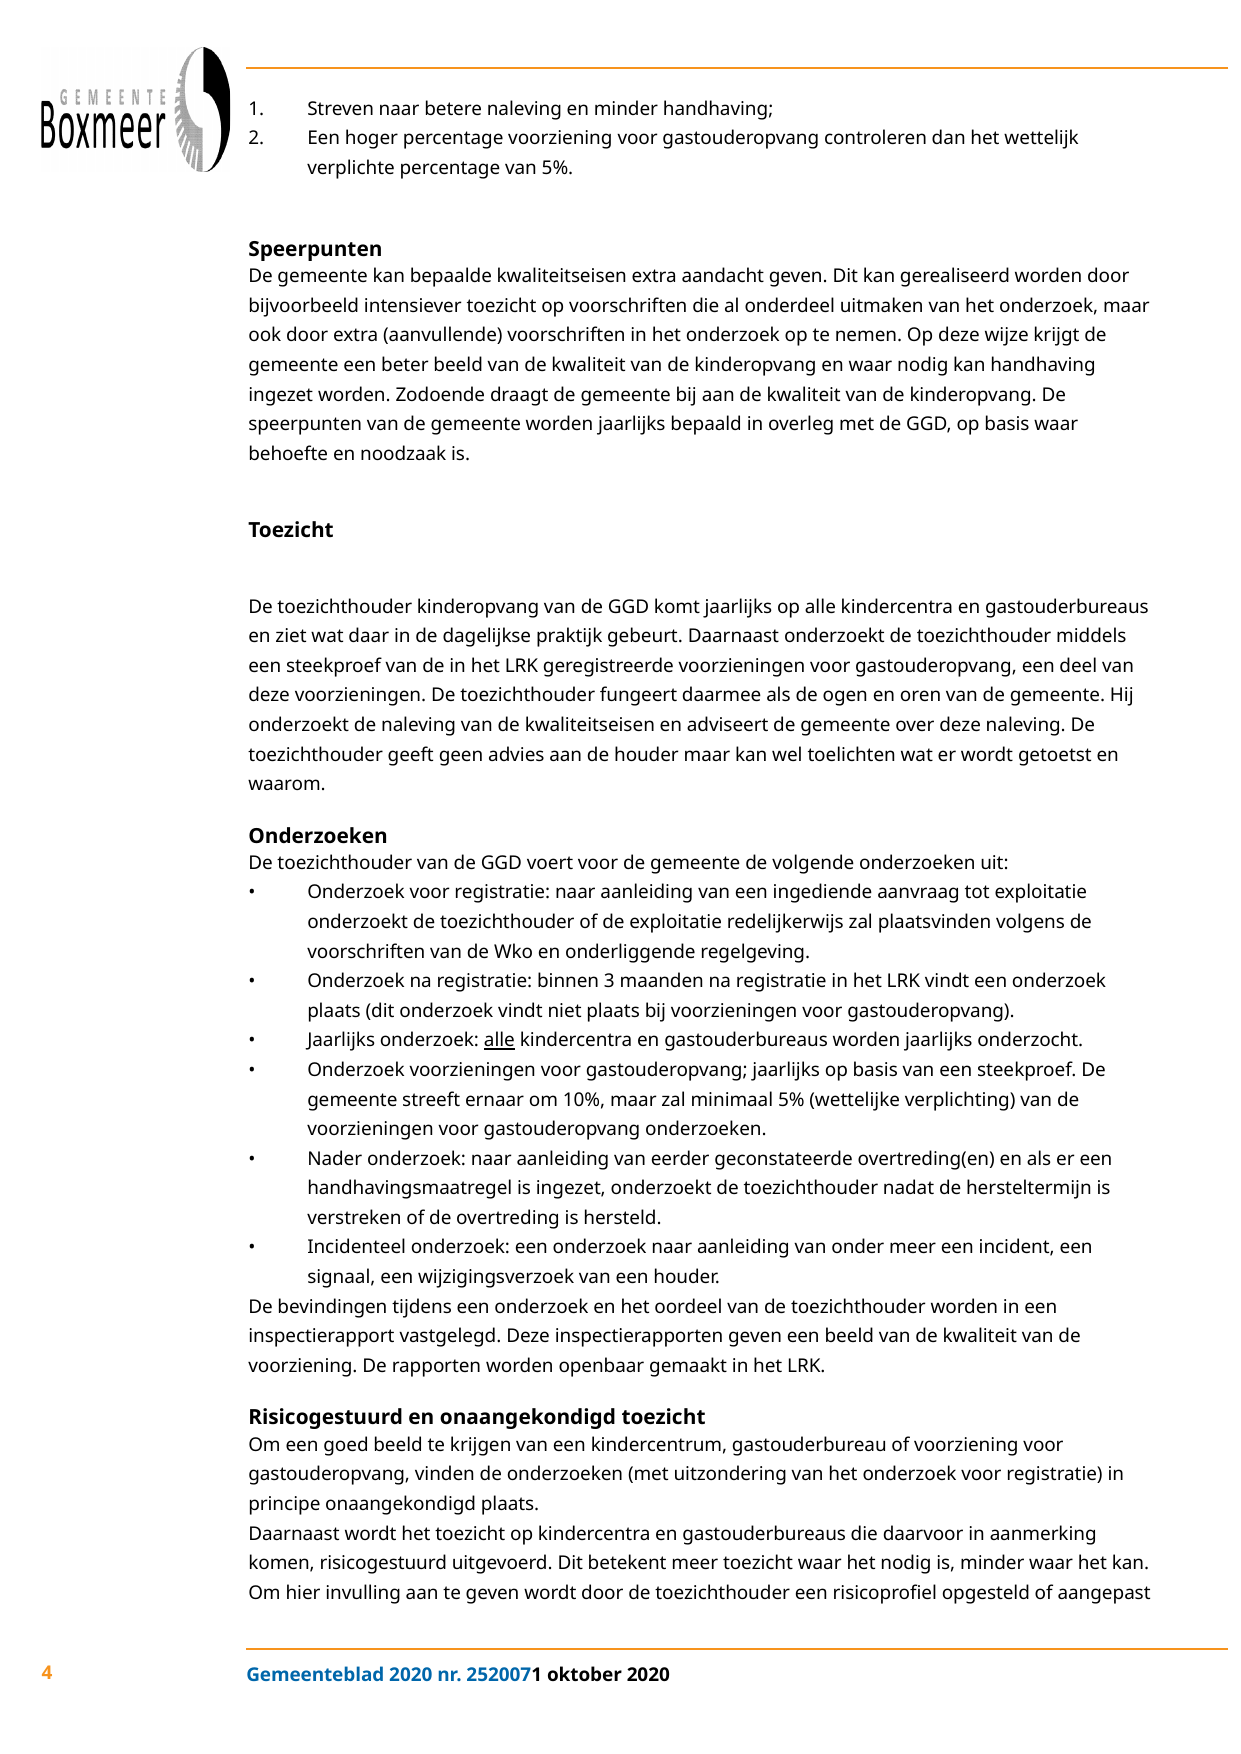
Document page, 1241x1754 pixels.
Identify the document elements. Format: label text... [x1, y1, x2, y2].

list Onderzoek voor registratie: naar aanleiding van een ingediende aanvraag tot exploitatie onderzoekt de toezichthouder of de exploitatie redelijkerwijs zal plaatsvinden volgens de voorschriften van de Wko en onderliggende regelgeving. [248, 879, 1152, 964]
list Onderzoek na registratie: binnen 3 maanden na registratie in het LRK vindt een onderzoek plaats (dit onderzoek vindt niet plaats bij voorzieningen voor gastouderopvang). [248, 967, 1152, 1023]
text De toezichthouder van de GGD voert voor de gemeente de volgende onderzoeken uit: [248, 849, 1152, 875]
text De toezichthouder kinderopvang van de GGD komt jaarlijks op alle kindercentra en gastouderbureaus en ziet wat daar in de dagelijkse praktijk gebeurt. Daarnaast onderzoekt de toezichthouder middels een steekproef van de in het LRK geregistreerde voorzieningen voor gastouderopvang, een deel van deze voorzieningen. De toezichthouder fungeert daarmee als de ogen en oren van de gemeente. Hij onderzoekt de naleving van de kwaliteitseisen en adviseert de gemeente over deze naleving. De toezichthouder geeft geen advies aan de houder maar kan wel toelichten wat er wordt getoetst en waarom. [248, 593, 1152, 796]
text Speerpunten [248, 234, 1152, 262]
text De gemeente kan bepaalde kwaliteitseisen extra aandacht geven. Dit kan gerealiseerd worden door bijvoorbeeld intensiever toezicht op voorschriften die al onderdeel uitmaken van het onderzoek, maar ook door extra (aanvullende) voorschriften in het onderzoek op te nemen. Op deze wijze krijgt de gemeente een beter beeld van de kwaliteit van de kinderopvang en waar nodig kan handhaving ingezet worden. Zodoende draagt de gemeente bij aan de kwaliteit van de kinderopvang. De speerpunten van de gemeente worden jaarlijks bepaald in overleg met de GGD, op basis waar behoefte en noodzaak is. [248, 262, 1152, 466]
text De bevindingen tijdens een onderzoek en het oordeel van de toezichthouder worden in een inspectierapport vastgelegd. Deze inspectierapporten geven een beeld van de kwaliteit van de voorziening. De rapporten worden openbaar gemaakt in het LRK. [248, 1293, 1152, 1378]
text Onderzoeken [248, 821, 1152, 849]
text Om een goed beeld te krijgen van een kindercentrum, gastouderbureau of voorziening voor gastouderopvang, vinden de onderzoeken (met uitzondering van het onderzoek voor registratie) in principe onaangekondigd plaats. [248, 1431, 1152, 1516]
list Nader onderzoek: naar aanleiding van eerder geconstateerde overtreding(en) en als er een handhavingsmaatregel is ingezet, onderzoekt de toezichthouder nadat de hersteltermijn is verstreken of de overtreding is hersteld. [248, 1145, 1152, 1230]
text Daarnaast wordt het toezicht op kindercentra en gastouderbureaus die daarvoor in aanmerking komen, risicogestuurd uitgevoerd. Dit betekent meer toezicht waar het nodig is, minder waar het kan. Om hier invulling aan te geven wordt door de toezichthouder een risicoprofiel opgesteld of aangepast [248, 1520, 1152, 1604]
picture [41, 47, 231, 172]
list Jaarlijks onderzoek: alle kindercentra en gastouderbureaus worden jaarlijks onderzocht. [248, 1027, 1152, 1052]
list Streven naar betere naleving en minder handhaving; [248, 95, 1152, 121]
text Risicogestuurd en onaangekondigd toezicht [248, 1402, 1152, 1431]
list Incidenteel onderzoek: een onderzoek naar aanleiding van onder meer een incident, een signaal, een wijzigingsverzoek van een houder. [248, 1234, 1152, 1289]
list Een hoger percentage voorziening voor gastouderopvang controleren dan het wettelijk verplichte percentage van 5%. [248, 124, 1152, 180]
text Toezicht [248, 515, 1152, 543]
list Onderzoek voorzieningen voor gastouderopvang; jaarlijks op basis van een steekproef. De gemeente streeft ernaar om 10%, maar zal minimaal 5% (wettelijke verplichting) van de voorzieningen voor gastouderopvang onderzoeken. [248, 1056, 1152, 1141]
